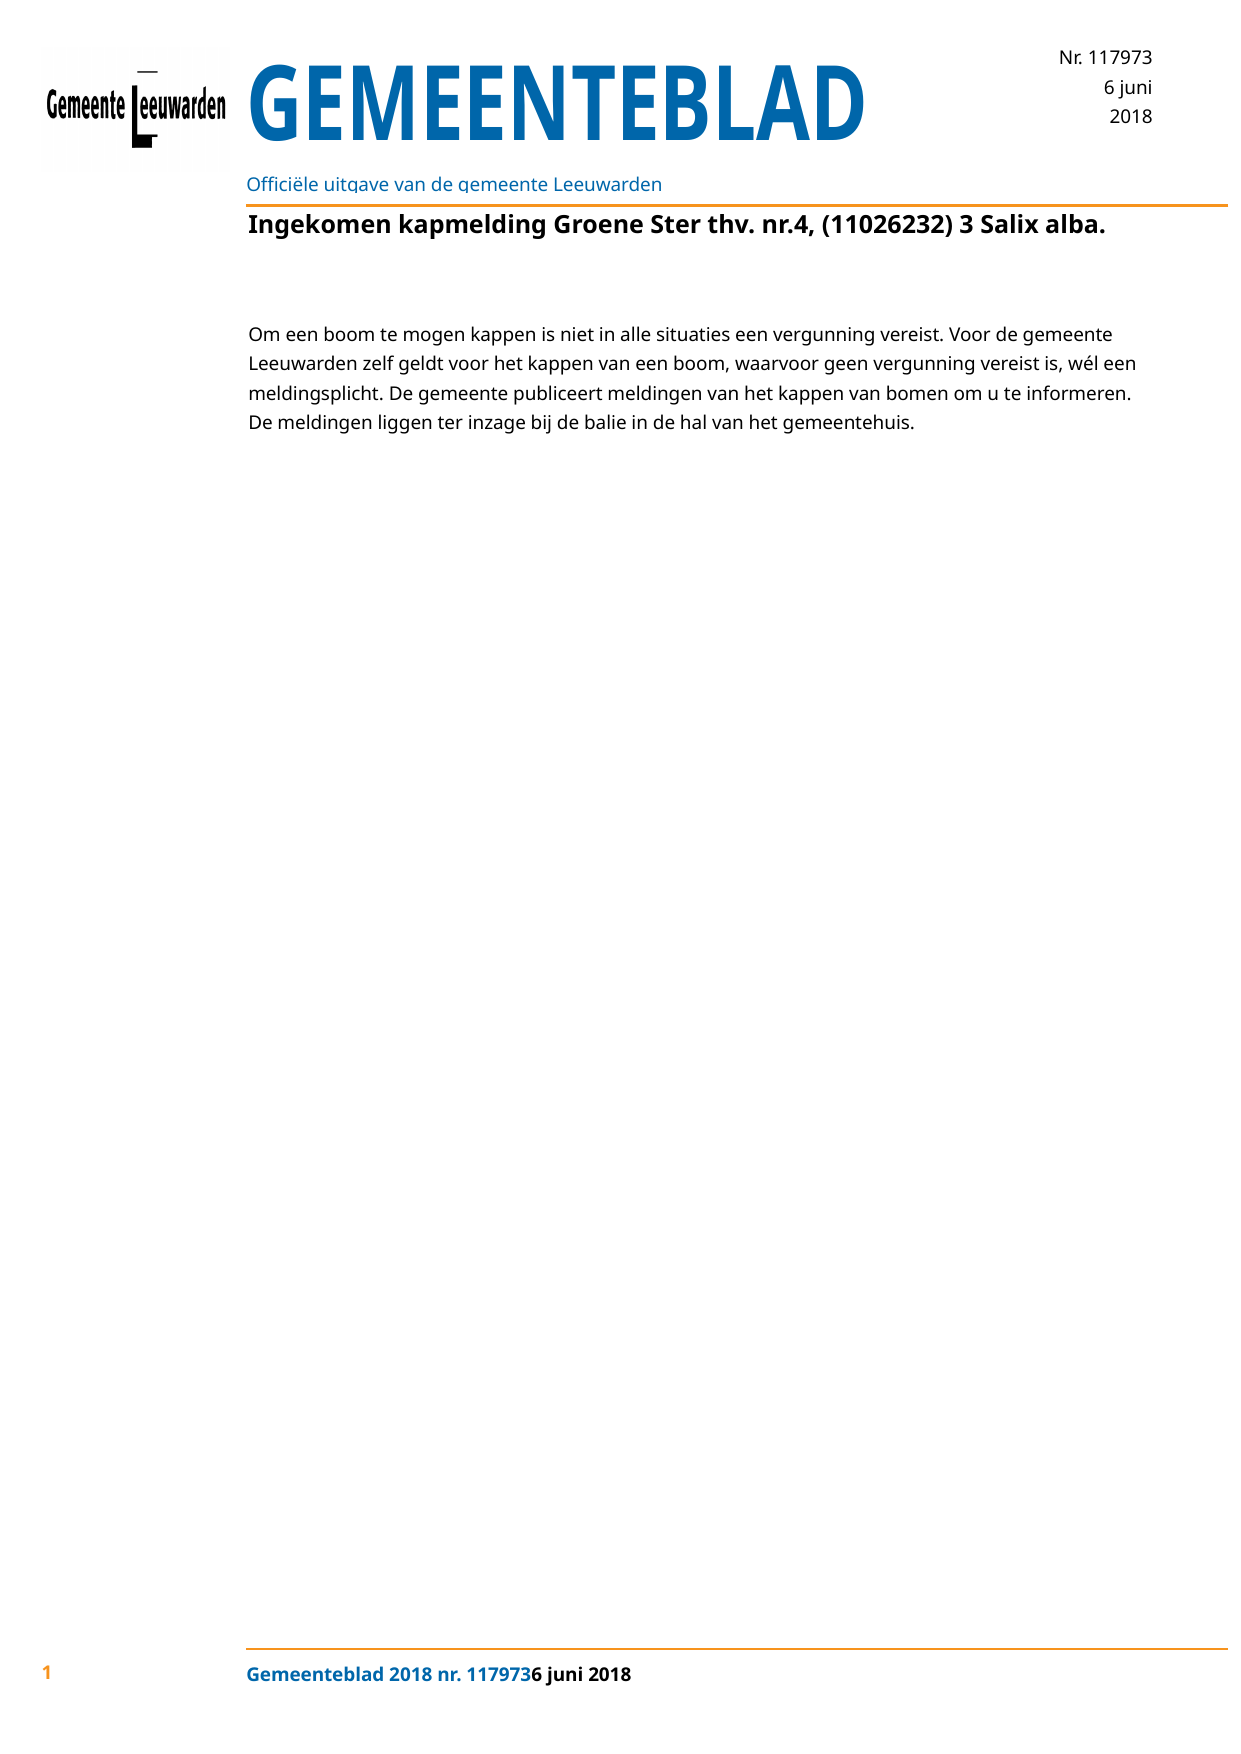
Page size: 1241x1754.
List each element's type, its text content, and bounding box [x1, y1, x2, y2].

picture [41, 47, 231, 172]
text Om een boom te mogen kappen is niet in alle situaties een vergunning vereist. Voor de gemeente Leeuwarden zelf geldt voor het kappen van een boom, waarvoor geen vergunning vereist is, wél een meldingsplicht. De gemeente publiceert meldingen van het kappen van bomen om u te informeren. De meldingen liggen ter inzage bij de balie in de hal van het gemeentehuis. [248, 321, 1152, 435]
text Ingekomen kapmelding Groene Ster thv. nr.4, (11026232) 3 Salix alba. [248, 207, 1152, 241]
